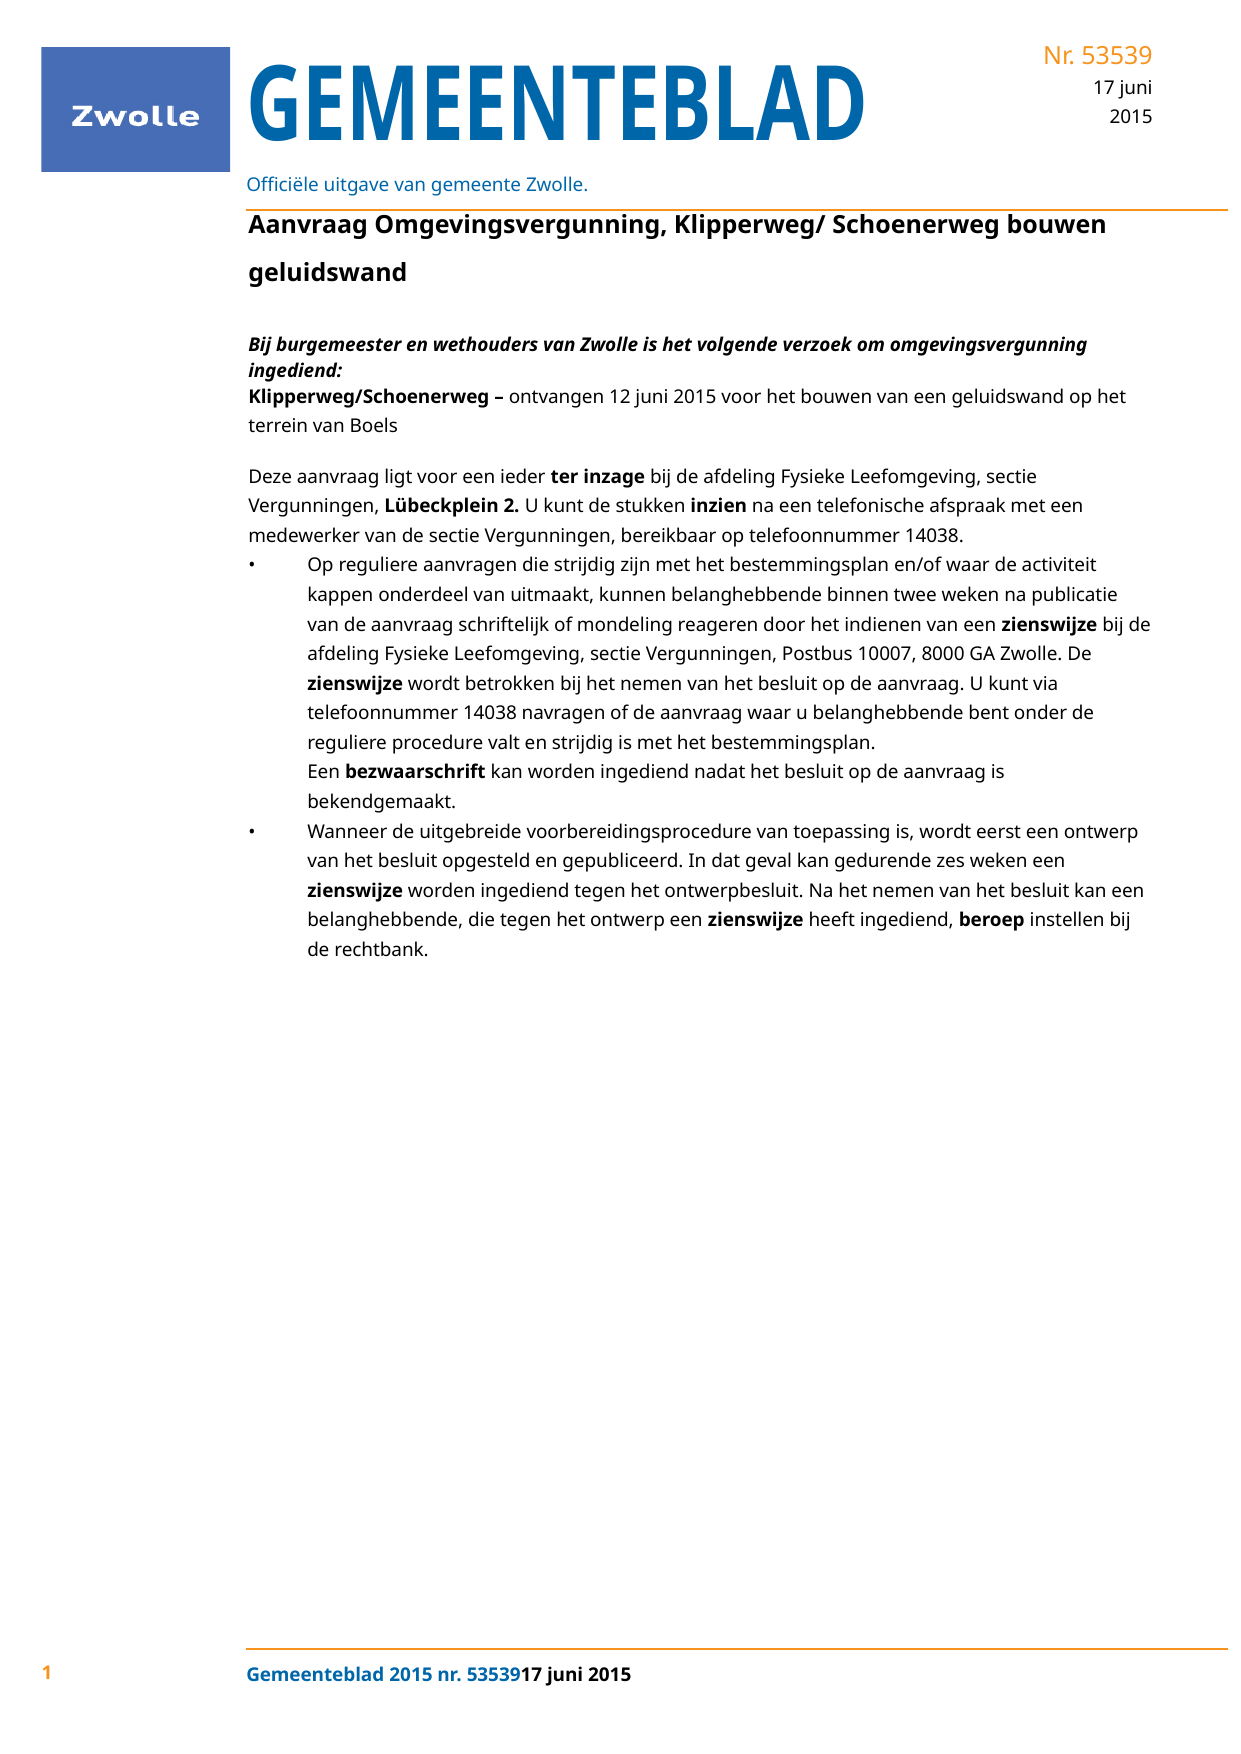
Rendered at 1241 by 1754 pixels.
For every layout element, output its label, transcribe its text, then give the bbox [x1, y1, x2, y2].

text Aanvraag Omgevingsvergunning, Klipperweg/ Schoenerweg bouwen geluidswand [248, 211, 1152, 288]
list Wanneer de uitgebreide voorbereidingsprocedure van toepassing is, wordt eerst een ontwerp van het besluit opgesteld en gepubliceerd. In dat geval kan gedurende zes weken een zienswijze worden ingediend tegen het ontwerpbesluit. Na het nemen van het besluit kan een belanghebbende, die tegen het ontwerp een zienswijze heeft ingediend, beroep instellen bij de rechtbank. [248, 818, 1152, 962]
text Bij burgemeester en wethouders van Zwolle is het volgende verzoek om omgevingsvergunning ingediend: [248, 331, 1152, 383]
picture [41, 47, 231, 172]
text Deze aanvraag ligt voor een ieder ter inzage bij de afdeling Fysieke Leefomgeving, sectie Vergunningen, Lübeckplein 2. U kunt de stukken inzien na een telefonische afspraak met een medewerker van de sectie Vergunningen, bereikbaar op telefoonnummer 14038. [248, 463, 1152, 548]
list Een bezwaarschrift kan worden ingediend nadat het besluit op de aanvraag is bekendgemaakt. [248, 759, 1152, 814]
text Klipperweg/Schoenerweg – ontvangen 12 juni 2015 voor het bouwen van een geluidswand op het terrein van Boels [248, 383, 1152, 438]
list Op reguliere aanvragen die strijdig zijn met het bestemmingsplan en/of waar de activiteit kappen onderdeel van uitmaakt, kunnen belanghebbende binnen twee weken na publicatie van de aanvraag schriftelijk of mondeling reageren door het indienen van een zienswijze bij de afdeling Fysieke Leefomgeving, sectie Vergunningen, Postbus 10007, 8000 GA Zwolle. De zienswijze wordt betrokken bij het nemen van het besluit op de aanvraag. U kunt via telefoonnummer 14038 navragen of de aanvraag waar u belanghebbende bent onder de reguliere procedure valt en strijdig is met het bestemmingsplan. [248, 552, 1152, 755]
